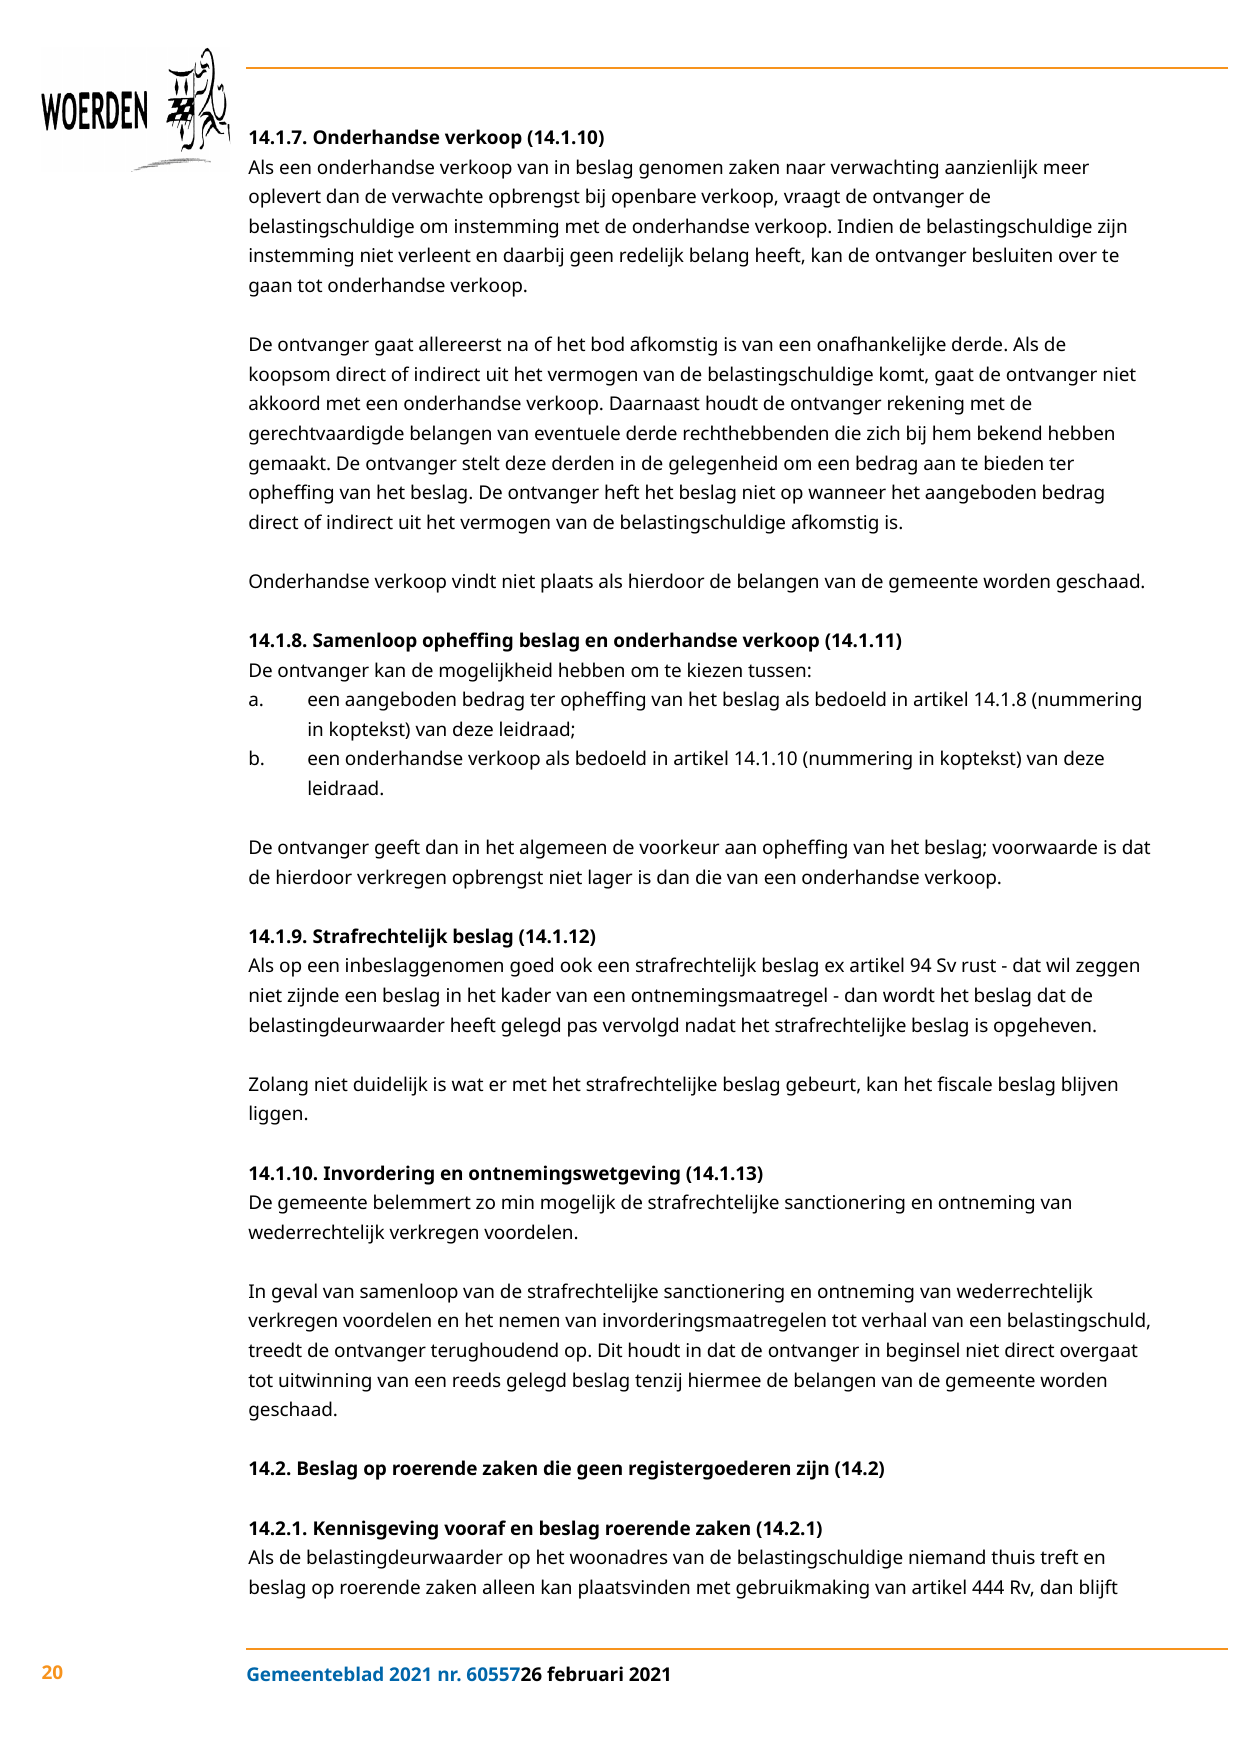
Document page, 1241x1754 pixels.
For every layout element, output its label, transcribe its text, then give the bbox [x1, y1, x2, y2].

text Als de belastingdeurwaarder op het woonadres van de belastingschuldige niemand thuis treft en beslag op roerende zaken alleen kan plaatsvinden met gebruikmaking van artikel 444 Rv, dan blijft [248, 1544, 1152, 1600]
text Als een onderhandse verkoop van in beslag genomen zaken naar verwachting aanzienlijk meer oplevert dan de verwachte opbrengst bij openbare verkoop, vraagt de ontvanger de belastingschuldige om instemming met de onderhandse verkoop. Indien de belastingschuldige zijn instemming niet verleent en daarbij geen redelijk belang heeft, kan de ontvanger besluiten over te gaan tot onderhandse verkoop. [248, 154, 1152, 298]
text 14.1.10. Invordering en ontnemingswetgeving (14.1.13) [248, 1160, 1152, 1186]
list een aangeboden bedrag ter opheffing van het beslag als bedoeld in artikel 14.1.8 (nummering in koptekst) van deze leidraad; [248, 686, 1152, 742]
text In geval van samenloop van de strafrechtelijke sanctionering en ontneming van wederrechtelijk verkregen voordelen en het nemen van invorderingsmaatregelen tot verhaal van een belastingschuld, treedt de ontvanger terughoudend op. Dit houdt in dat de ontvanger in beginsel niet direct overgaat tot uitwinning van een reeds gelegd beslag tenzij hiermee de belangen van de gemeente worden geschaad. [248, 1278, 1152, 1422]
text 14.1.7. Onderhandse verkoop (14.1.10) [248, 124, 1152, 150]
list een onderhandse verkoop als bedoeld in artikel 14.1.10 (nummering in koptekst) van deze leidraad. [248, 746, 1152, 801]
text De ontvanger kan de mogelijkheid hebben om te kiezen tussen: [248, 657, 1152, 683]
text De ontvanger gaat allereerst na of het bod afkomstig is van een onafhankelijke derde. Als de koopsom direct of indirect uit het vermogen van de belastingschuldige komt, gaat de ontvanger niet akkoord met een onderhandse verkoop. Daarnaast houdt de ontvanger rekening met de gerechtvaardigde belangen van eventuele derde rechthebbenden die zich bij hem bekend hebben gemaakt. De ontvanger stelt deze derden in de gelegenheid om een bedrag aan te bieden ter opheffing van het beslag. De ontvanger heft het beslag niet op wanneer het aangeboden bedrag direct of indirect uit het vermogen van de belastingschuldige afkomstig is. [248, 331, 1152, 535]
text Als op een inbeslaggenomen goed ook een strafrechtelijk beslag ex artikel 94 Sv rust - dat wil zeggen niet zijnde een beslag in het kader van een ontnemingsmaatregel - dan wordt het beslag dat de belastingdeurwaarder heeft gelegd pas vervolgd nadat het strafrechtelijke beslag is opgeheven. [248, 953, 1152, 1038]
text 14.1.8. Samenloop opheffing beslag en onderhandse verkoop (14.1.11) [248, 627, 1152, 653]
text 14.2. Beslag op roerende zaken die geen registergoederen zijn (14.2) [248, 1456, 1152, 1481]
text 14.1.9. Strafrechtelijk beslag (14.1.12) [248, 923, 1152, 949]
text Onderhandse verkoop vindt niet plaats als hierdoor de belangen van de gemeente worden geschaad. [248, 568, 1152, 594]
text De ontvanger geeft dan in het algemeen de voorkeur aan opheffing van het beslag; voorwaarde is dat de hierdoor verkregen opbrengst niet lager is dan die van een onderhandse verkoop. [248, 834, 1152, 890]
text Zolang niet duidelijk is wat er met het strafrechtelijke beslag gebeurt, kan het fiscale beslag blijven liggen. [248, 1071, 1152, 1126]
picture [41, 47, 231, 172]
text De gemeente belemmert zo min mogelijk de strafrechtelijke sanctionering en ontneming van wederrechtelijk verkregen voordelen. [248, 1189, 1152, 1245]
text 14.2.1. Kennisgeving vooraf en beslag roerende zaken (14.2.1) [248, 1515, 1152, 1541]
